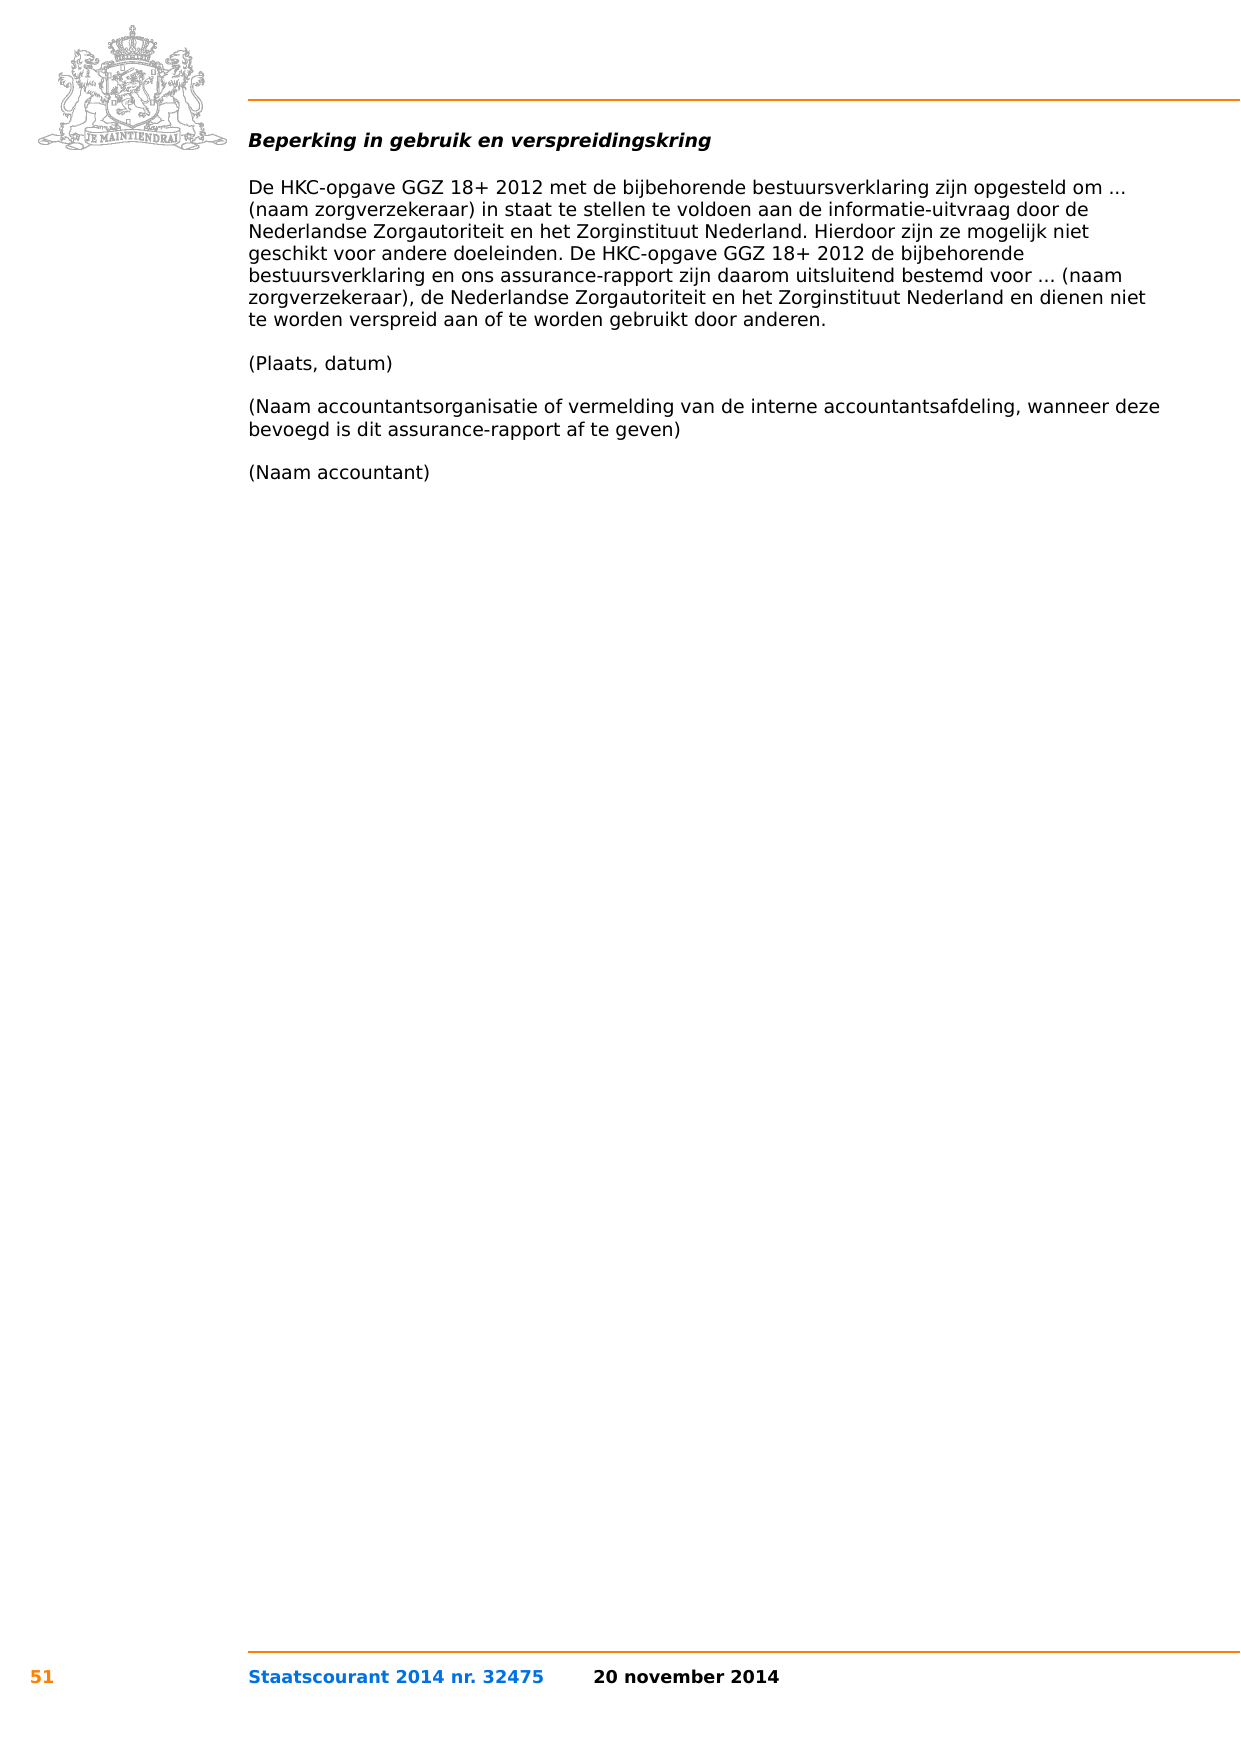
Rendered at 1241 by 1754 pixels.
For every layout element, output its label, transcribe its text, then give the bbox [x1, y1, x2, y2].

text (Naam accountant) [248, 462, 1163, 484]
text (Naam accountantsorganisatie of vermelding van de interne accountantsafdeling, wanneer deze bevoegd is dit assurance-rapport af te geven) [248, 396, 1163, 440]
picture [38, 25, 227, 150]
subtitle Beperking in gebruik en verspreidingskring [248, 130, 1163, 152]
text De HKC-opgave GGZ 18+ 2012 met de bijbehorende bestuursverklaring zijn opgesteld om ... (naam zorgverzekeraar) in staat te stellen te voldoen aan de informatie-uitvraag door de Nederlandse Zorgautoriteit en het Zorginstituut Nederland. Hierdoor zijn ze mogelijk niet geschikt voor andere doeleinden. De HKC-opgave GGZ 18+ 2012 de bijbehorende bestuursverklaring en ons assurance-rapport zijn daarom uitsluitend bestemd voor ... (naam zorgverzekeraar), de Nederlandse Zorgautoriteit en het Zorginstituut Nederland en dienen niet te worden verspreid aan of te worden gebruikt door anderen. [248, 177, 1163, 331]
text (Plaats, datum) [248, 353, 1163, 374]
